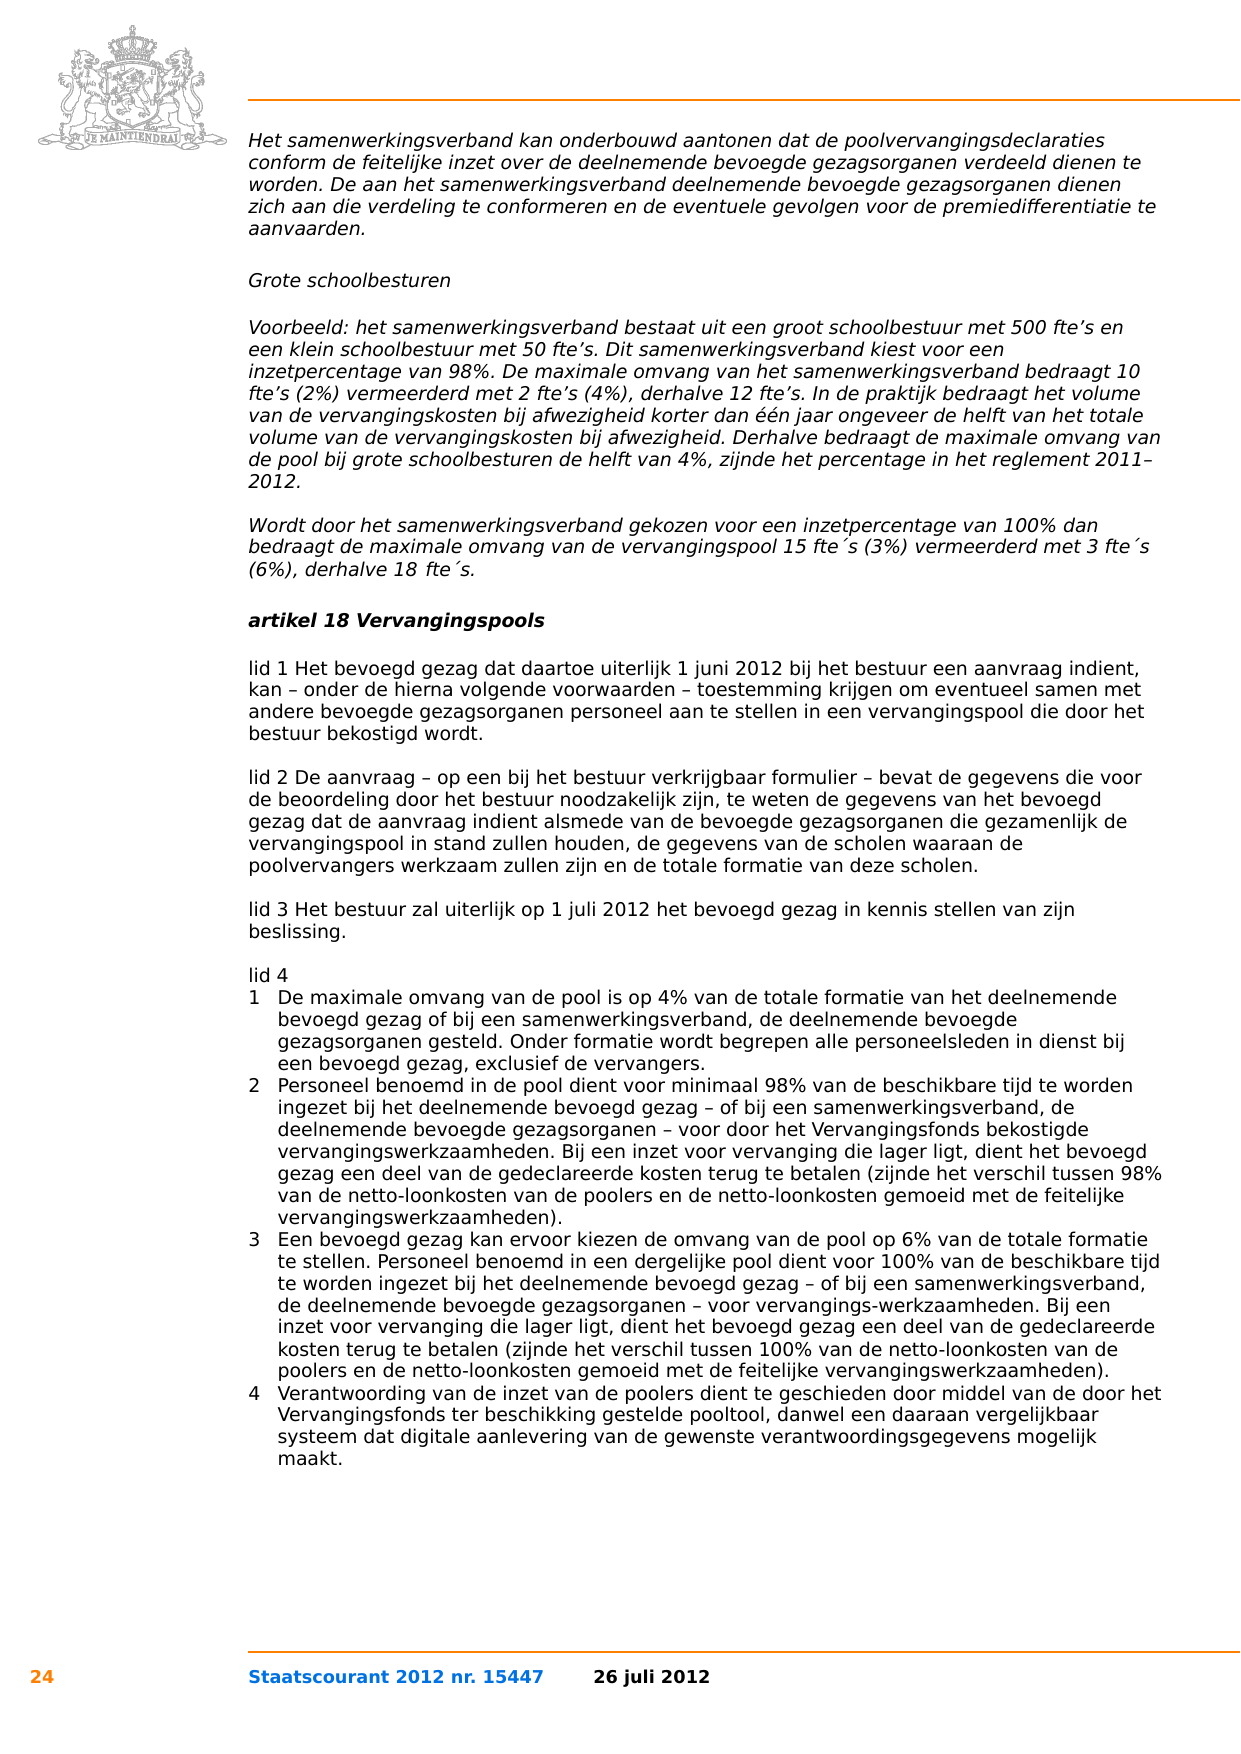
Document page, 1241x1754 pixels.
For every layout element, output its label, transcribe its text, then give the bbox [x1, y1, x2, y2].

subtitle artikel 18 Vervangingspools [248, 610, 1163, 632]
text lid 2 De aanvraag – op een bij het bestuur verkrijgbaar formulier – bevat de gegevens die voor de beoordeling door het bestuur noodzakelijk zijn, te weten de gegevens van het bevoegd gezag dat de aanvraag indient alsmede van de bevoegde gezagsorganen die gezamenlijk de vervangingspool in stand zullen houden, de gegevens van de scholen waaraan de poolvervangers werkzaam zullen zijn en de totale formatie van deze scholen. [248, 767, 1163, 877]
text Het samenwerkingsverband kan onderbouwd aantonen dat de poolvervangingsdeclaraties conform de feitelijke inzet over de deelnemende bevoegde gezagsorganen verdeeld dienen te worden. De aan het samenwerkingsverband deelnemende bevoegde gezagsorganen dienen zich aan die verdeling te conformeren en de eventuele gevolgen voor de premiedifferentiatie te aanvaarden. [248, 130, 1163, 240]
text 3 Een bevoegd gezag kan ervoor kiezen de omvang van de pool op 6% van de totale formatie te stellen. Personeel benoemd in een dergelijke pool dient voor 100% van de beschikbare tijd te worden ingezet bij het deelnemende bevoegd gezag – of bij een samenwerkingsverband, de deelnemende bevoegde gezagsorganen – voor vervangings-werkzaamheden. Bij een inzet voor vervanging die lager ligt, dient het bevoegd gezag een deel van de gedeclareerde kosten terug te betalen (zijnde het verschil tussen 100% van de netto-loonkosten van de poolers en de netto-loonkosten gemoeid met de feitelijke vervangingswerkzaamheden). [248, 1228, 1163, 1382]
text lid 3 Het bestuur zal uiterlijk op 1 juli 2012 het bevoegd gezag in kennis stellen van zijn beslissing. [248, 899, 1163, 943]
picture [38, 25, 227, 150]
subtitle Grote schoolbesturen [248, 270, 1163, 292]
text 4 Verantwoording van de inzet van de poolers dient te geschieden door middel van de door het Vervangingsfonds ter beschikking gestelde pooltool, danwel een daaraan vergelijkbaar systeem dat digitale aanlevering van de gewenste verantwoordingsgegevens mogelijk maakt. [248, 1382, 1163, 1470]
text Voorbeeld: het samenwerkingsverband bestaat uit een groot schoolbestuur met 500 fte’s en een klein schoolbestuur met 50 fte’s. Dit samenwerkingsverband kiest voor een inzetpercentage van 98%. De maximale omvang van het samenwerkingsverband bedraagt 10 fte’s (2%) vermeerderd met 2 fte’s (4%), derhalve 12 fte’s. In de praktijk bedraagt het volume van de vervangingskosten bij afwezigheid korter dan één jaar ongeveer de helft van het totale volume van de vervangingskosten bij afwezigheid. Derhalve bedraagt de maximale omvang van de pool bij grote schoolbesturen de helft van 4%, zijnde het percentage in het reglement 2011–2012. [248, 317, 1163, 493]
text lid 1 Het bevoegd gezag dat daartoe uiterlijk 1 juni 2012 bij het bestuur een aanvraag indient, kan – onder de hierna volgende voorwaarden – toestemming krijgen om eventueel samen met andere bevoegde gezagsorganen personeel aan te stellen in een vervangingspool die door het bestuur bekostigd wordt. [248, 657, 1163, 745]
text lid 4 [248, 965, 1163, 987]
text 1 De maximale omvang van de pool is op 4% van de totale formatie van het deelnemende bevoegd gezag of bij een samenwerkingsverband, de deelnemende bevoegde gezagsorganen gesteld. Onder formatie wordt begrepen alle personeelsleden in dienst bij een bevoegd gezag, exclusief de vervangers. [248, 987, 1163, 1075]
text Wordt door het samenwerkingsverband gekozen voor een inzetpercentage van 100% dan bedraagt de maximale omvang van de vervangingspool 15 fte´s (3%) vermeerderd met 3 fte´s (6%), derhalve 18 fte´s. [248, 514, 1163, 580]
text 2 Personeel benoemd in de pool dient voor minimaal 98% van de beschikbare tijd te worden ingezet bij het deelnemende bevoegd gezag – of bij een samenwerkingsverband, de deelnemende bevoegde gezagsorganen – voor door het Vervangingsfonds bekostigde vervangingswerkzaamheden. Bij een inzet voor vervanging die lager ligt, dient het bevoegd gezag een deel van de gedeclareerde kosten terug te betalen (zijnde het verschil tussen 98% van de netto-loonkosten van de poolers en de netto-loonkosten gemoeid met de feitelijke vervangingswerkzaamheden). [248, 1075, 1163, 1228]
